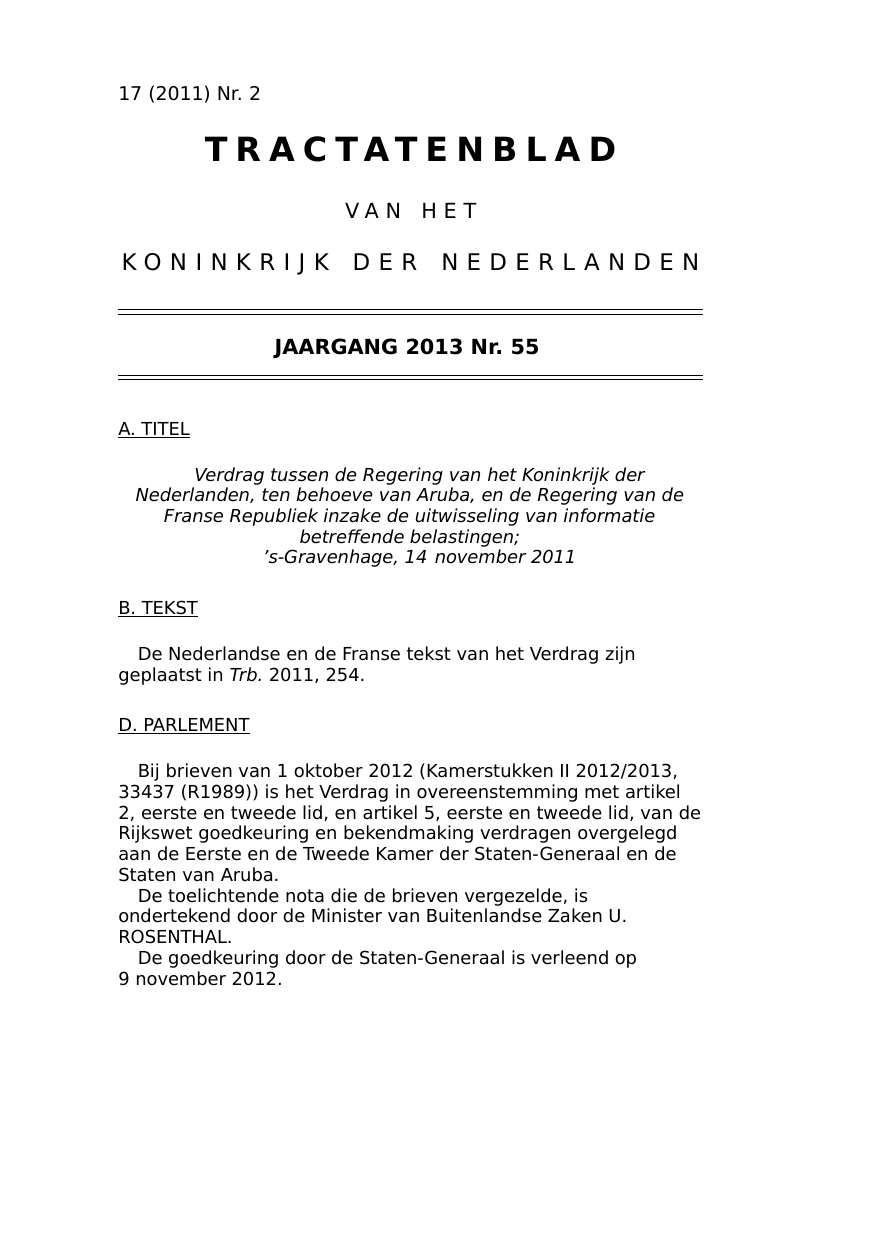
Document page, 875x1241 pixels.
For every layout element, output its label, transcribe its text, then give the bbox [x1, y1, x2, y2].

text De Nederlandse en de Franse tekst van het Verdrag zijn geplaatst in Trb. 2011, 254. [118, 644, 703, 685]
text Verdrag tussen de Regering van het Koninkrijk der Nederlanden, ten behoeve van Aruba, en de Regering van de Franse Republiek inzake de uitwisseling van informatie betreffende belastingen; [118, 464, 703, 547]
text De toelichtende nota die de brieven vergezelde, is ondertekend door de Minister van Buitenlandse Zaken U. ROSENTHAL. [118, 885, 703, 948]
text JAARGANG 2013 Nr. 55 [118, 335, 703, 359]
text KONINKRIJK DER NEDERLANDEN [118, 249, 703, 276]
subtitle B. TEKST [118, 598, 703, 619]
text 17 (2011) Nr. 2 [118, 83, 703, 105]
text ’s-Gravenhage, 14 november 2011 [118, 547, 703, 568]
subtitle A. TITEL [118, 419, 703, 439]
text Bij brieven van 1 oktober 2012 (Kamerstukken II 2012/2013, 33437 (R1989)) is het Verdrag in overeenstemming met artikel 2, eerste en tweede lid, en artikel 5, eerste en tweede lid, van de Rijkswet goedkeuring en bekendmaking verdragen overgelegd aan de Eerste en de Tweede Kamer der Staten-Generaal en de Staten van Aruba. [118, 761, 703, 885]
text TRACTATENBLAD [118, 130, 703, 169]
text VAN HET [118, 199, 703, 223]
text De goedkeuring door de Staten-Generaal is verleend op 9 november 2012. [118, 948, 703, 989]
subtitle D. PARLEMENT [118, 715, 703, 736]
